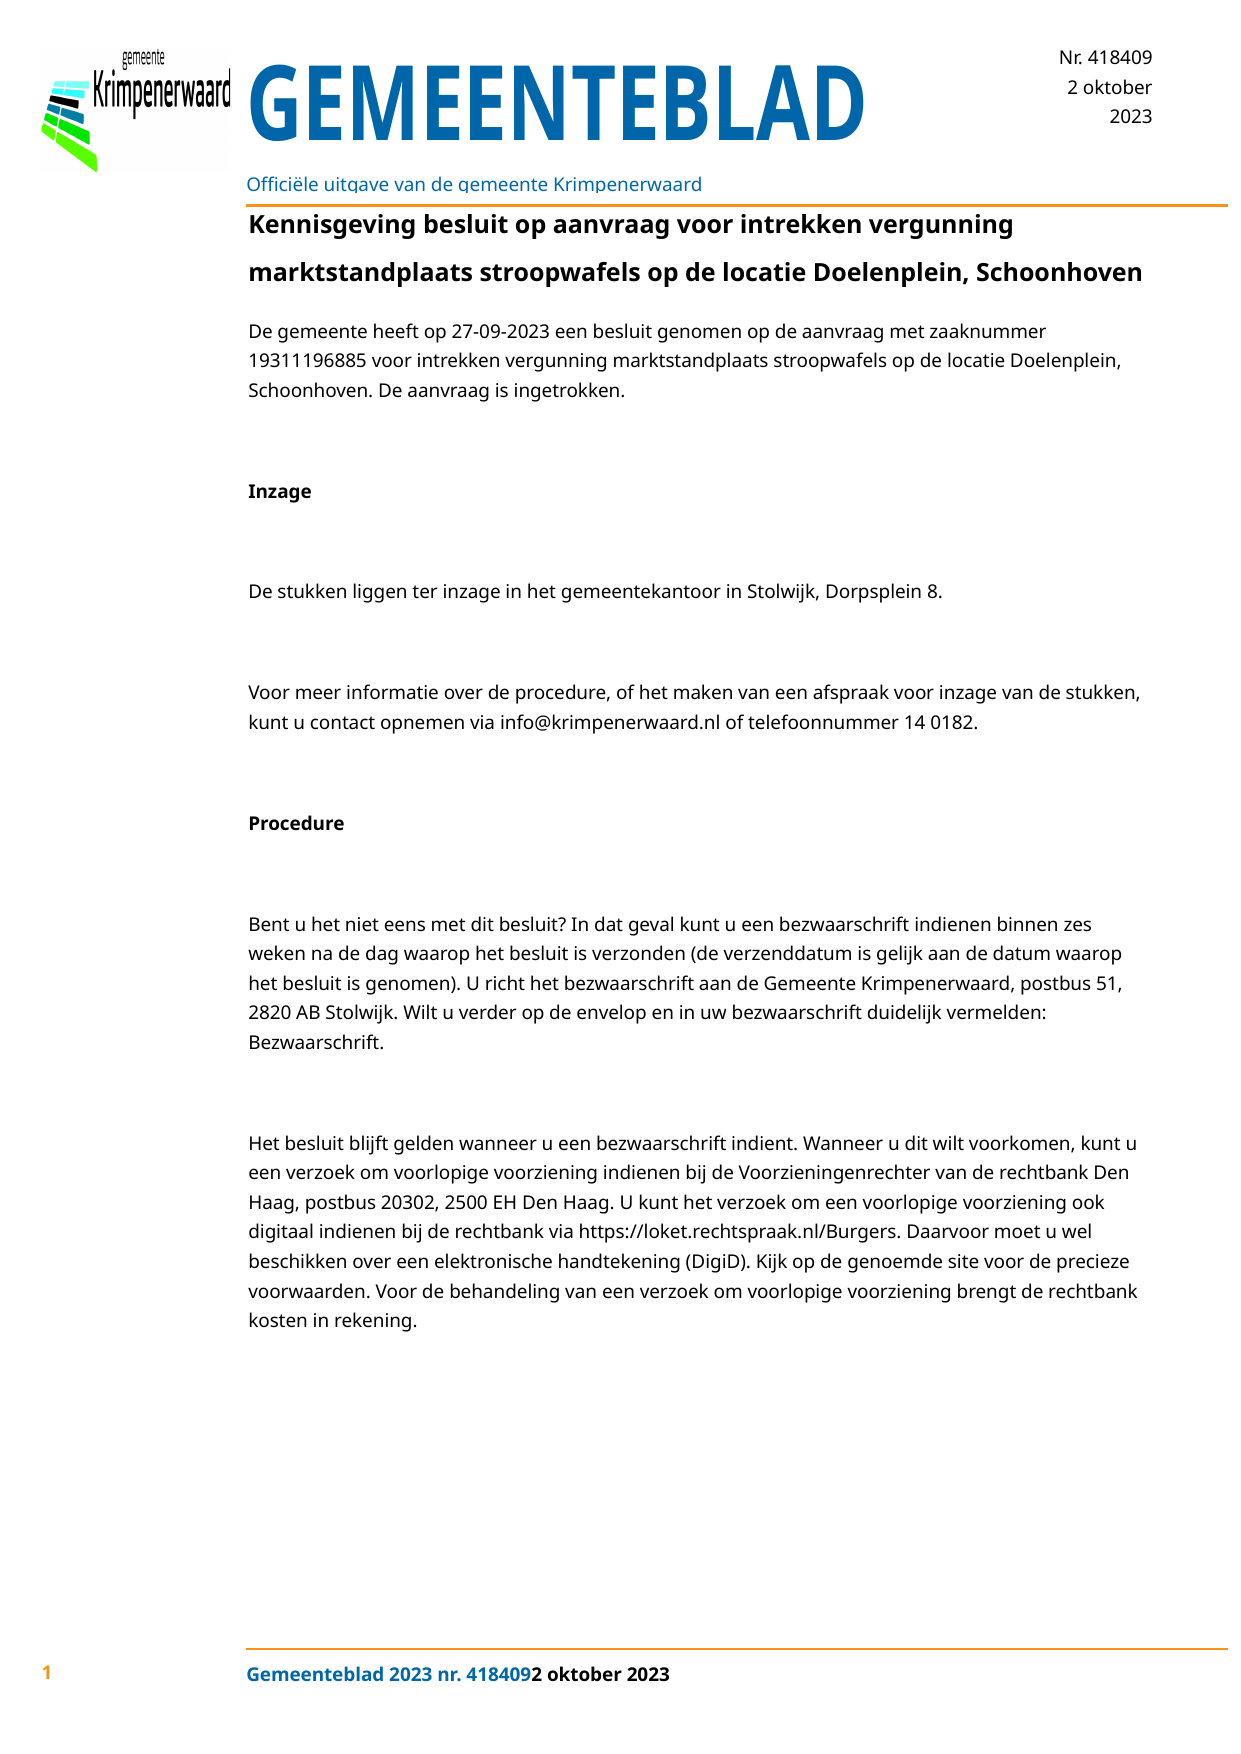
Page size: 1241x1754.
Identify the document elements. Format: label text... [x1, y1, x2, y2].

text Procedure [248, 810, 1152, 836]
text De gemeente heeft op 27-09-2023 een besluit genomen op de aanvraag met zaaknummer 19311196885 voor intrekken vergunning marktstandplaats stroopwafels op de locatie Doelenplein, Schoonhoven. De aanvraag is ingetrokken. [248, 318, 1152, 403]
text Het besluit blijft gelden wanneer u een bezwaarschrift indient. Wanneer u dit wilt voorkomen, kunt u een verzoek om voorlopige voorziening indienen bij de Voorzieningenrechter van de rechtbank Den Haag, postbus 20302, 2500 EH Den Haag. U kunt het verzoek om een voorlopige voorziening ook digitaal indienen bij de rechtbank via https://loket.rechtspraak.nl/Burgers. Daarvoor moet u wel beschikken over een elektronische handtekening (DigiD). Kijk op de genoemde site voor de precieze voorwaarden. Voor de behandeling van een verzoek om voorlopige voorziening brengt de rechtbank kosten in rekening. [248, 1130, 1152, 1333]
text Voor meer informatie over de procedure, of het maken van een afspraak voor inzage van de stukken, kunt u contact opnemen via info@krimpenerwaard.nl of telefoonnummer 14 0182. [248, 679, 1152, 735]
text Inzage [248, 478, 1152, 504]
picture [41, 47, 231, 172]
text Bent u het niet eens met dit besluit? In dat geval kunt u een bezwaarschrift indienen binnen zes weken na de dag waarop het besluit is verzonden (de verzenddatum is gelijk aan de datum waarop het besluit is genomen). U richt het bezwaarschrift aan de Gemeente Krimpenerwaard, postbus 51, 2820 AB Stolwijk. Wilt u verder op de envelop en in uw bezwaarschrift duidelijk vermelden: Bezwaarschrift. [248, 911, 1152, 1055]
text Kennisgeving besluit op aanvraag voor intrekken vergunning marktstandplaats stroopwafels op de locatie Doelenplein, Schoonhoven [248, 207, 1152, 288]
text De stukken liggen ter inzage in het gemeentekantoor in Stolwijk, Dorpsplein 8. [248, 579, 1152, 604]
